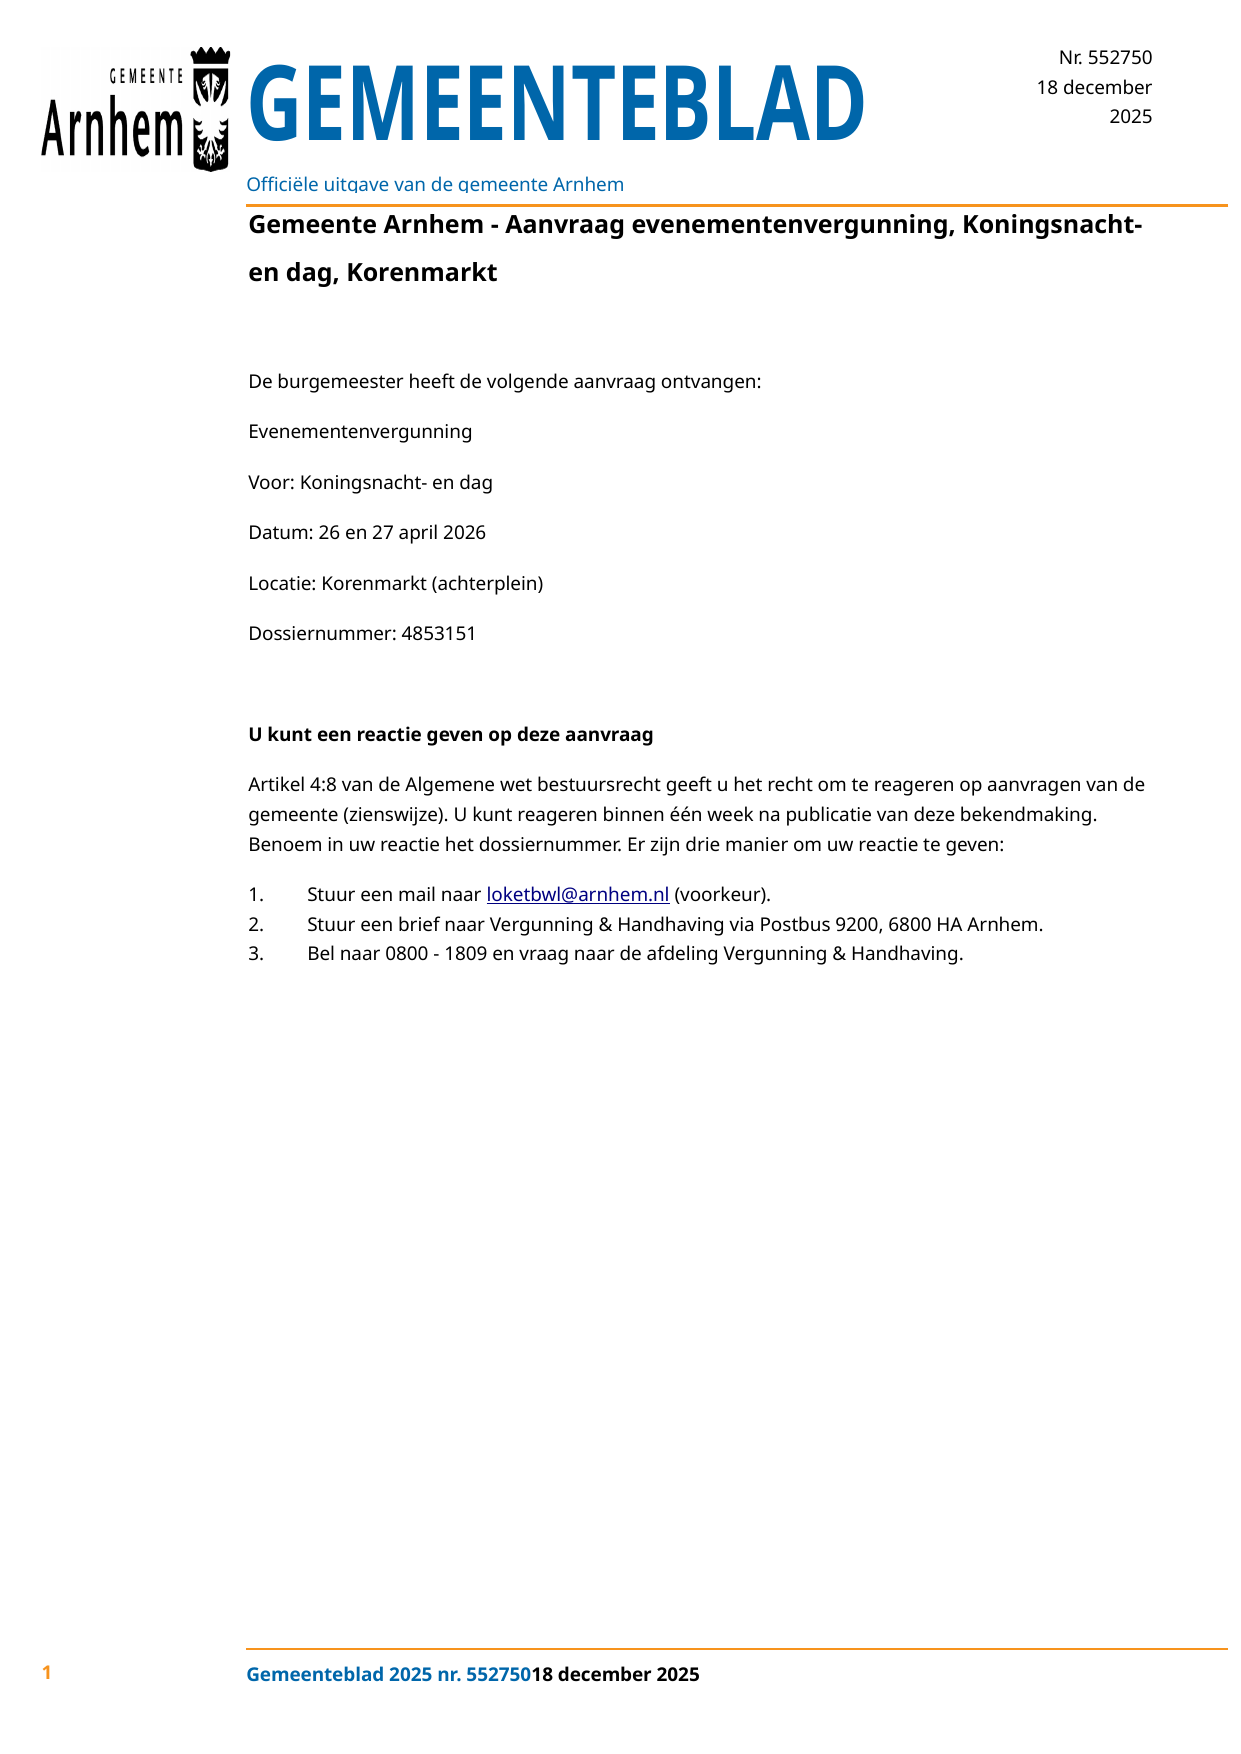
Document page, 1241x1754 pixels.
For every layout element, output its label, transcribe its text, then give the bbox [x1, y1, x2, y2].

text Evenementenvergunning [248, 419, 1152, 444]
picture [41, 47, 231, 172]
text De burgemeester heeft de volgende aanvraag ontvangen: [248, 368, 1152, 394]
text Dossiernummer: 4853151 [248, 620, 1152, 646]
text U kunt een reactie geven op deze aanvraag [248, 721, 1152, 747]
text Voor: Koningsnacht- en dag [248, 469, 1152, 495]
text Artikel 4:8 van de Algemene wet bestuursrecht geeft u het recht om te reageren op aanvragen van de gemeente (zienswijze). U kunt reageren binnen één week na publicatie van deze bekendmaking. Benoem in uw reactie het dossiernummer. Er zijn drie manier om uw reactie te geven: [248, 772, 1152, 857]
text Locatie: Korenmarkt (achterplein) [248, 570, 1152, 596]
text Gemeente Arnhem - Aanvraag evenementenvergunning, Koningsnacht- en dag, Korenmarkt [248, 207, 1152, 288]
list Stuur een brief naar Vergunning & Handhaving via Postbus 9200, 6800 HA Arnhem. [248, 911, 1152, 937]
text Datum: 26 en 27 april 2026 [248, 519, 1152, 545]
list Stuur een mail naar loketbwl@arnhem.nl (voorkeur). [248, 881, 1152, 907]
list Bel naar 0800 - 1809 en vraag naar de afdeling Vergunning & Handhaving. [248, 940, 1152, 966]
